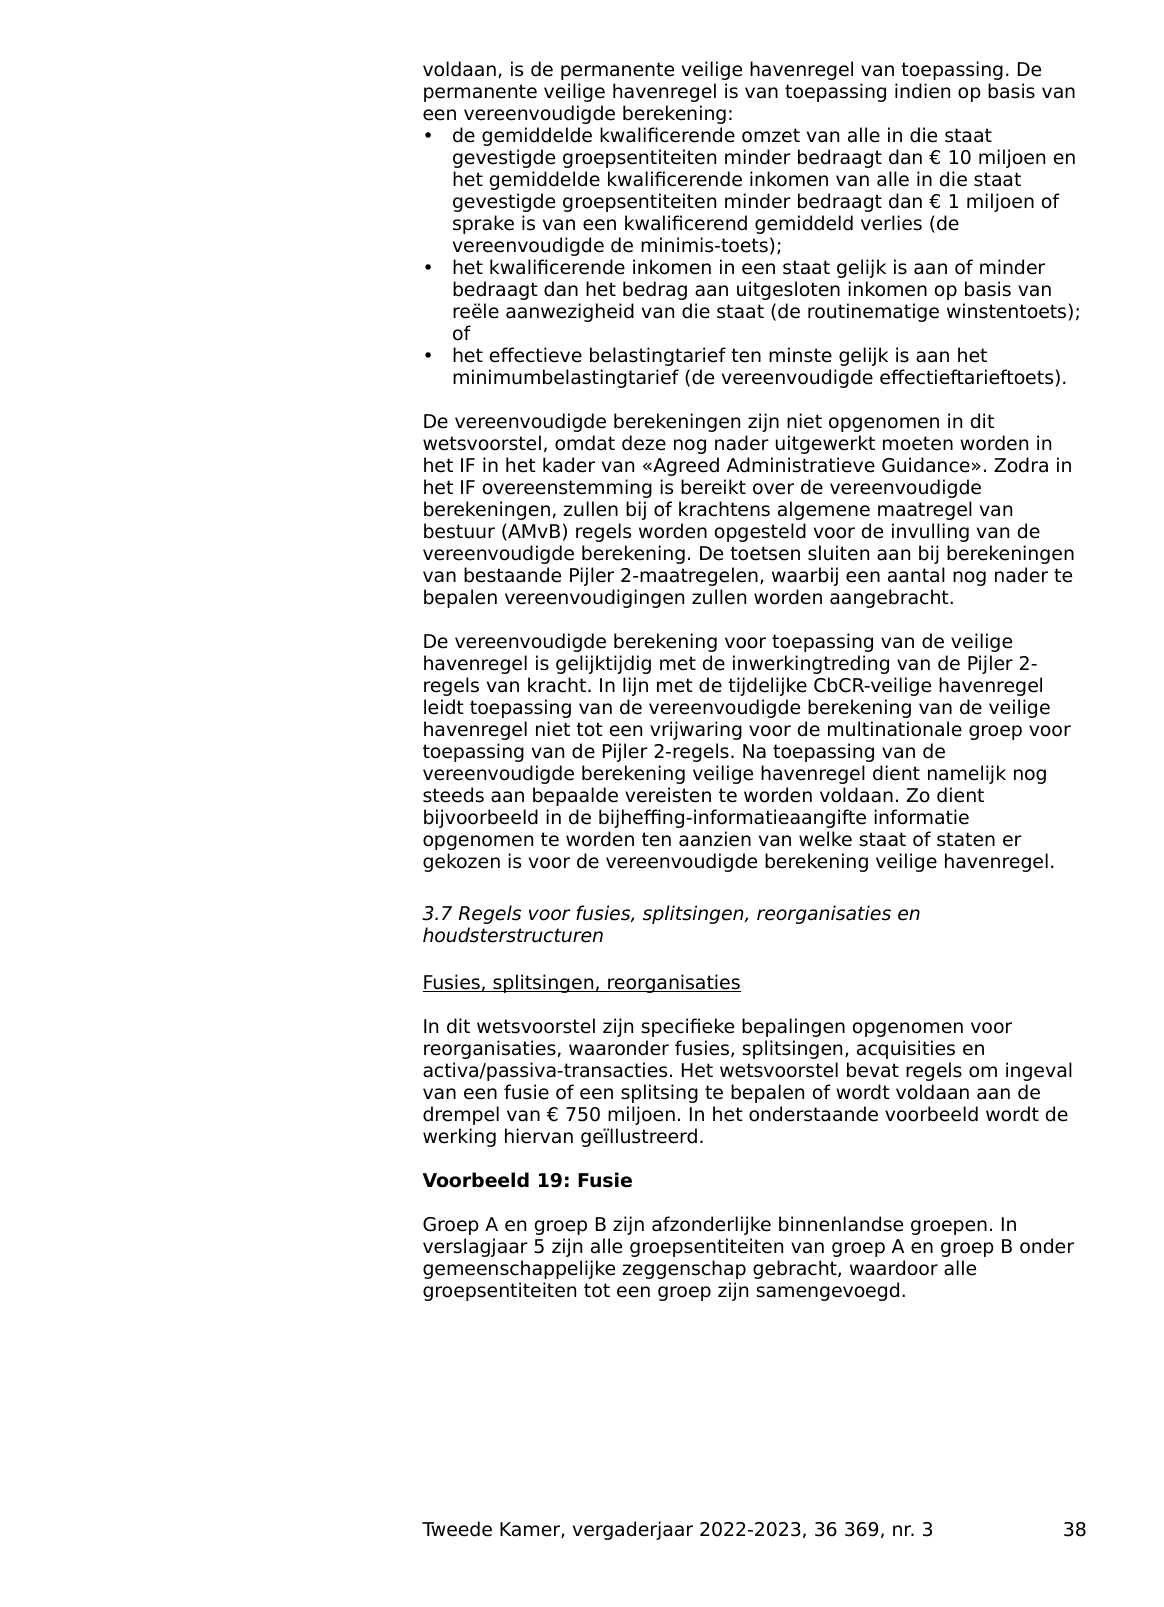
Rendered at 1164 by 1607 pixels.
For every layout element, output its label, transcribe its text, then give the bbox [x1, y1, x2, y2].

text De vereenvoudigde berekening voor toepassing van de veilige havenregel is gelijktijdig met de inwerkingtreding van de Pijler 2-regels van kracht. In lijn met de tijdelijke CbCR-veilige havenregel leidt toepassing van de vereenvoudigde berekening van de veilige havenregel niet tot een vrijwaring voor de multinationale groep voor toepassing van de Pijler 2-regels. Na toepassing van de vereenvoudigde berekening veilige havenregel dient namelijk nog steeds aan bepaalde vereisten te worden voldaan. Zo dient bijvoorbeeld in de bijheffing-informatieaangifte informatie opgenomen te worden ten aanzien van welke staat of staten er gekozen is voor de vereenvoudigde berekening veilige havenregel. [422, 631, 1087, 873]
subtitle 3.7 Regels voor fusies, splitsingen, reorganisaties en houdsterstructuren [422, 903, 1087, 947]
subtitle Fusies, splitsingen, reorganisaties [422, 972, 1087, 994]
text • het effectieve belastingtarief ten minste gelijk is aan het minimumbelastingtarief (de vereenvoudigde effectieftarieftoets). [422, 345, 1087, 389]
text • het kwalificerende inkomen in een staat gelijk is aan of minder bedraagt dan het bedrag aan uitgesloten inkomen op basis van reële aanwezigheid van die staat (de routinematige winstentoets); of [422, 257, 1087, 345]
text In dit wetsvoorstel zijn specifieke bepalingen opgenomen voor reorganisaties, waaronder fusies, splitsingen, acquisities en activa/passiva-transacties. Het wetsvoorstel bevat regels om ingeval van een fusie of een splitsing te bepalen of wordt voldaan aan de drempel van € 750 miljoen. In het onderstaande voorbeeld wordt de werking hiervan geïllustreerd. [422, 1016, 1087, 1148]
text • de gemiddelde kwalificerende omzet van alle in die staat gevestigde groepsentiteiten minder bedraagt dan € 10 miljoen en het gemiddelde kwalificerende inkomen van alle in die staat gevestigde groepsentiteiten minder bedraagt dan € 1 miljoen of sprake is van een kwalificerend gemiddeld verlies (de vereenvoudigde de minimis-toets); [422, 125, 1087, 257]
text Groep A en groep B zijn afzonderlijke binnenlandse groepen. In verslagjaar 5 zijn alle groepsentiteiten van groep A en groep B onder gemeenschappelijke zeggenschap gebracht, waardoor alle groepsentiteiten tot een groep zijn samengevoegd. [422, 1214, 1087, 1302]
subtitle Voorbeeld 19: Fusie [422, 1170, 1087, 1192]
text voldaan, is de permanente veilige havenregel van toepassing. De permanente veilige havenregel is van toepassing indien op basis van een vereenvoudigde berekening: [422, 59, 1087, 125]
text De vereenvoudigde berekeningen zijn niet opgenomen in dit wetsvoorstel, omdat deze nog nader uitgewerkt moeten worden in het IF in het kader van «Agreed Administratieve Guidance». Zodra in het IF overeenstemming is bereikt over de vereenvoudigde berekeningen, zullen bij of krachtens algemene maatregel van bestuur (AMvB) regels worden opgesteld voor de invulling van de vereenvoudigde berekening. De toetsen sluiten aan bij berekeningen van bestaande Pijler 2-maatregelen, waarbij een aantal nog nader te bepalen vereenvoudigingen zullen worden aangebracht. [422, 411, 1087, 609]
